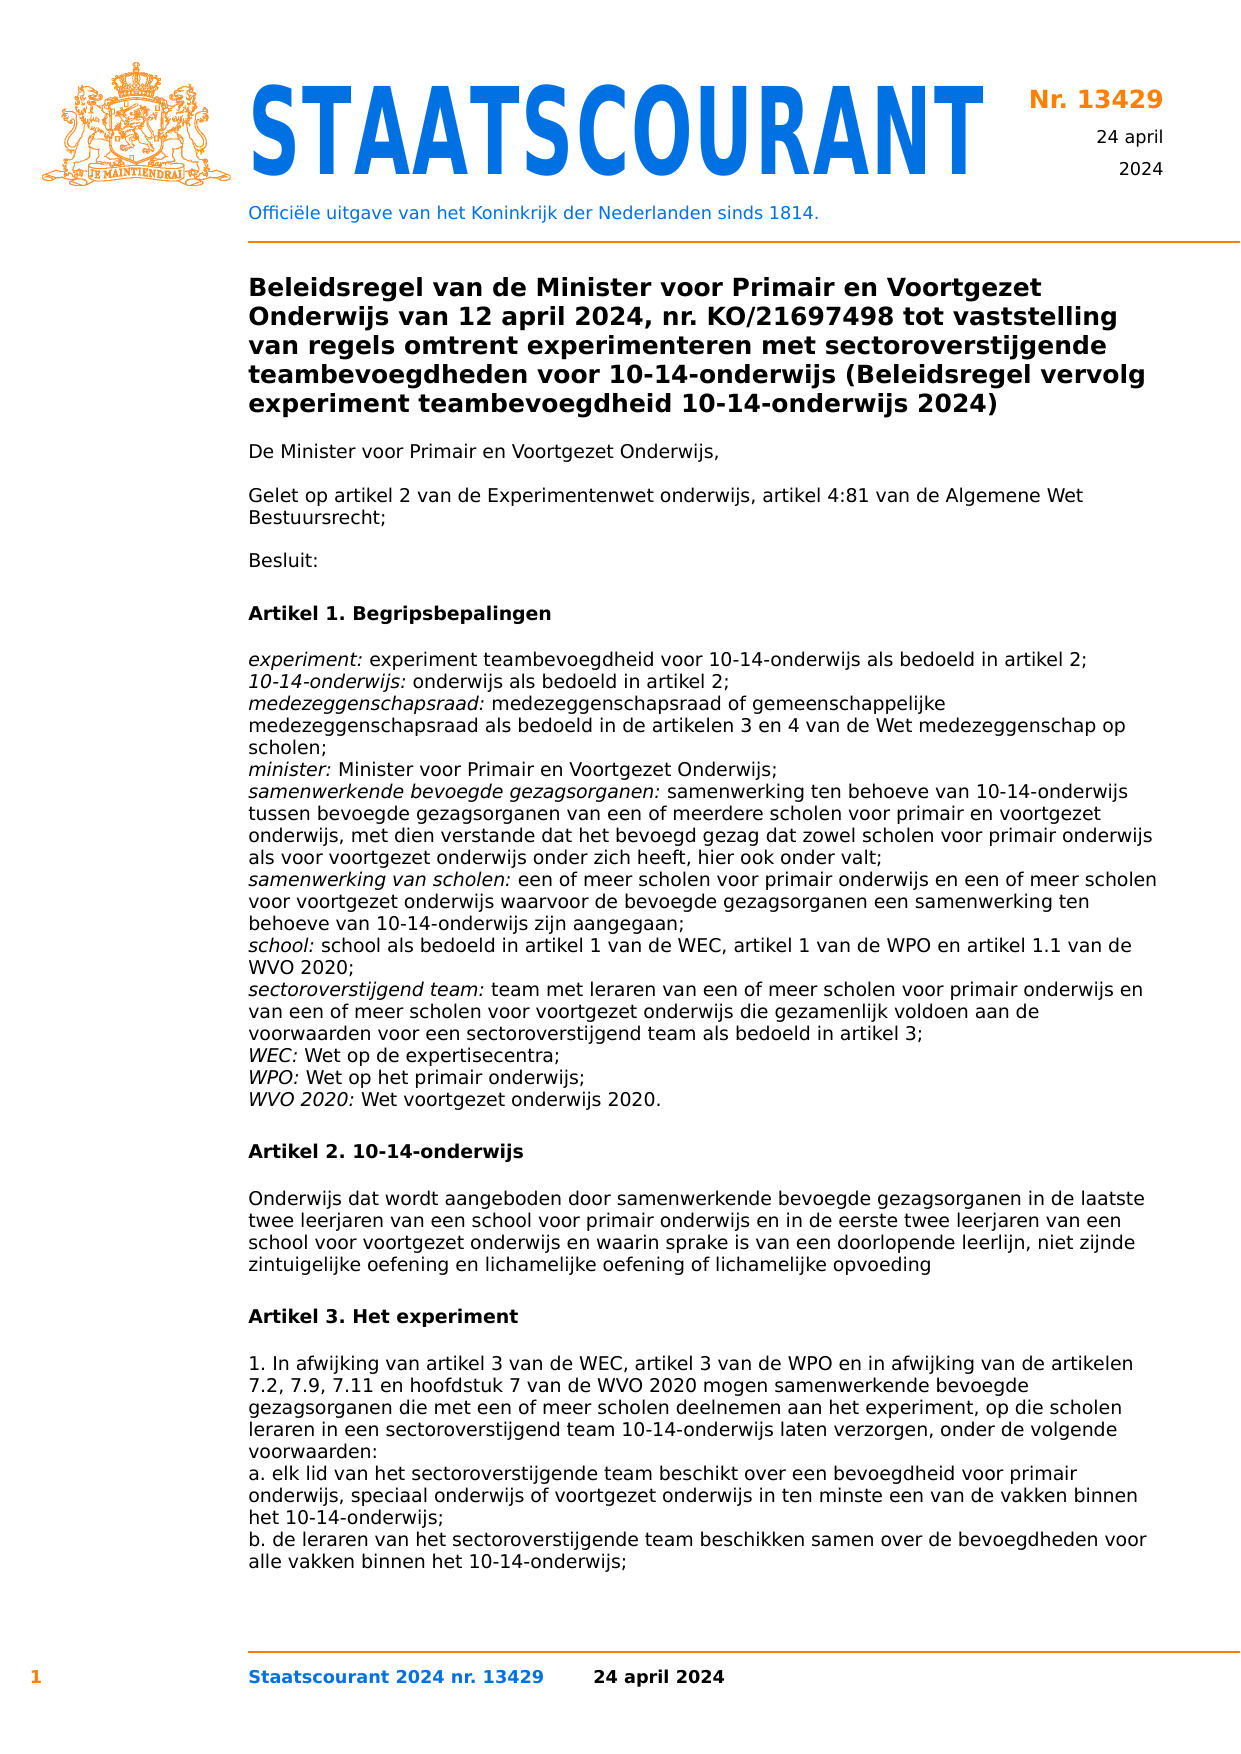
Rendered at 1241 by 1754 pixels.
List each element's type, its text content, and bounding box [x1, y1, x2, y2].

text Onderwijs dat wordt aangeboden door samenwerkende bevoegde gezagsorganen in de laatste twee leerjaren van een school voor primair onderwijs en in de eerste twee leerjaren van een school voor voortgezet onderwijs en waarin sprake is van een doorlopende leerlijn, niet zijnde zintuigelijke oefening en lichamelijke oefening of lichamelijke opvoeding [248, 1188, 1163, 1276]
text Gelet op artikel 2 van de Experimentenwet onderwijs, artikel 4:81 van de Algemene Wet Bestuursrecht; [248, 484, 1163, 528]
subtitle Artikel 3. Het experiment [248, 1306, 1163, 1328]
text De Minister voor Primair en Voortgezet Onderwijs, [248, 441, 1163, 463]
text WPO: Wet op het primair onderwijs; [248, 1067, 1163, 1089]
subtitle Beleidsregel van de Minister voor Primair en Voortgezet Onderwijs van 12 april 2024, nr. KO/21697498 tot vaststelling van regels omtrent experimenteren met sectoroverstijgende teambevoegdheden voor 10-14-onderwijs (Beleidsregel vervolg experiment teambevoegdheid 10-14-onderwijs 2024) [248, 273, 1163, 419]
table_header STAATSCOURANT [248, 62, 998, 203]
text WVO 2020: Wet voortgezet onderwijs 2020. [248, 1089, 1163, 1111]
table_cell 2024 [998, 153, 1240, 203]
text Besluit: [248, 550, 1163, 572]
table_header Nr. 13429 [998, 62, 1240, 121]
table_header [25, 62, 248, 241]
text WEC: Wet op de expertisecentra; [248, 1045, 1163, 1067]
text minister: Minister voor Primair en Voortgezet Onderwijs; [248, 759, 1163, 781]
text 1. In afwijking van artikel 3 van de WEC, artikel 3 van de WPO en in afwijking van de artikelen 7.2, 7.9, 7.11 en hoofdstuk 7 van de WVO 2020 mogen samenwerkende bevoegde gezagsorganen die met een of meer scholen deelnemen aan het experiment, op die scholen leraren in een sectoroverstijgend team 10-14-onderwijs laten verzorgen, onder de volgende voorwaarden: [248, 1353, 1163, 1463]
text experiment: experiment teambevoegdheid voor 10-14-onderwijs als bedoeld in artikel 2; [248, 649, 1163, 671]
text school: school als bedoeld in artikel 1 van de WEC, artikel 1 van de WPO en artikel 1.1 van de WVO 2020; [248, 935, 1163, 979]
table_cell Officiële uitgave van het Koninkrijk der Nederlanden sinds 1814. [248, 203, 1240, 241]
text 10-14-onderwijs: onderwijs als bedoeld in artikel 2; [248, 671, 1163, 693]
text samenwerking van scholen: een of meer scholen voor primair onderwijs en een of meer scholen voor voortgezet onderwijs waarvoor de bevoegde gezagsorganen een samenwerking ten behoeve van 10-14-onderwijs zijn aangegaan; [248, 869, 1163, 935]
text medezeggenschapsraad: medezeggenschapsraad of gemeenschappelijke medezeggenschapsraad als bedoeld in de artikelen 3 en 4 van de Wet medezeggenschap op scholen; [248, 693, 1163, 759]
subtitle Artikel 2. 10-14-onderwijs [248, 1141, 1163, 1163]
text a. elk lid van het sectoroverstijgende team beschikt over een bevoegdheid voor primair onderwijs, speciaal onderwijs of voortgezet onderwijs in ten minste een van de vakken binnen het 10-14-onderwijs; [248, 1463, 1163, 1529]
table_cell 24 april [998, 121, 1240, 153]
picture [41, 62, 231, 186]
text samenwerkende bevoegde gezagsorganen: samenwerking ten behoeve van 10-14-onderwijs tussen bevoegde gezagsorganen van een of meerdere scholen voor primair en voortgezet onderwijs, met dien verstande dat het bevoegd gezag dat zowel scholen voor primair onderwijs als voor voortgezet onderwijs onder zich heeft, hier ook onder valt; [248, 781, 1163, 869]
text b. de leraren van het sectoroverstijgende team beschikken samen over de bevoegdheden voor alle vakken binnen het 10-14-onderwijs; [248, 1529, 1163, 1573]
text sectoroverstijgend team: team met leraren van een of meer scholen voor primair onderwijs en van een of meer scholen voor voortgezet onderwijs die gezamenlijk voldoen aan de voorwaarden voor een sectoroverstijgend team als bedoeld in artikel 3; [248, 979, 1163, 1045]
subtitle Artikel 1. Begripsbepalingen [248, 602, 1163, 624]
